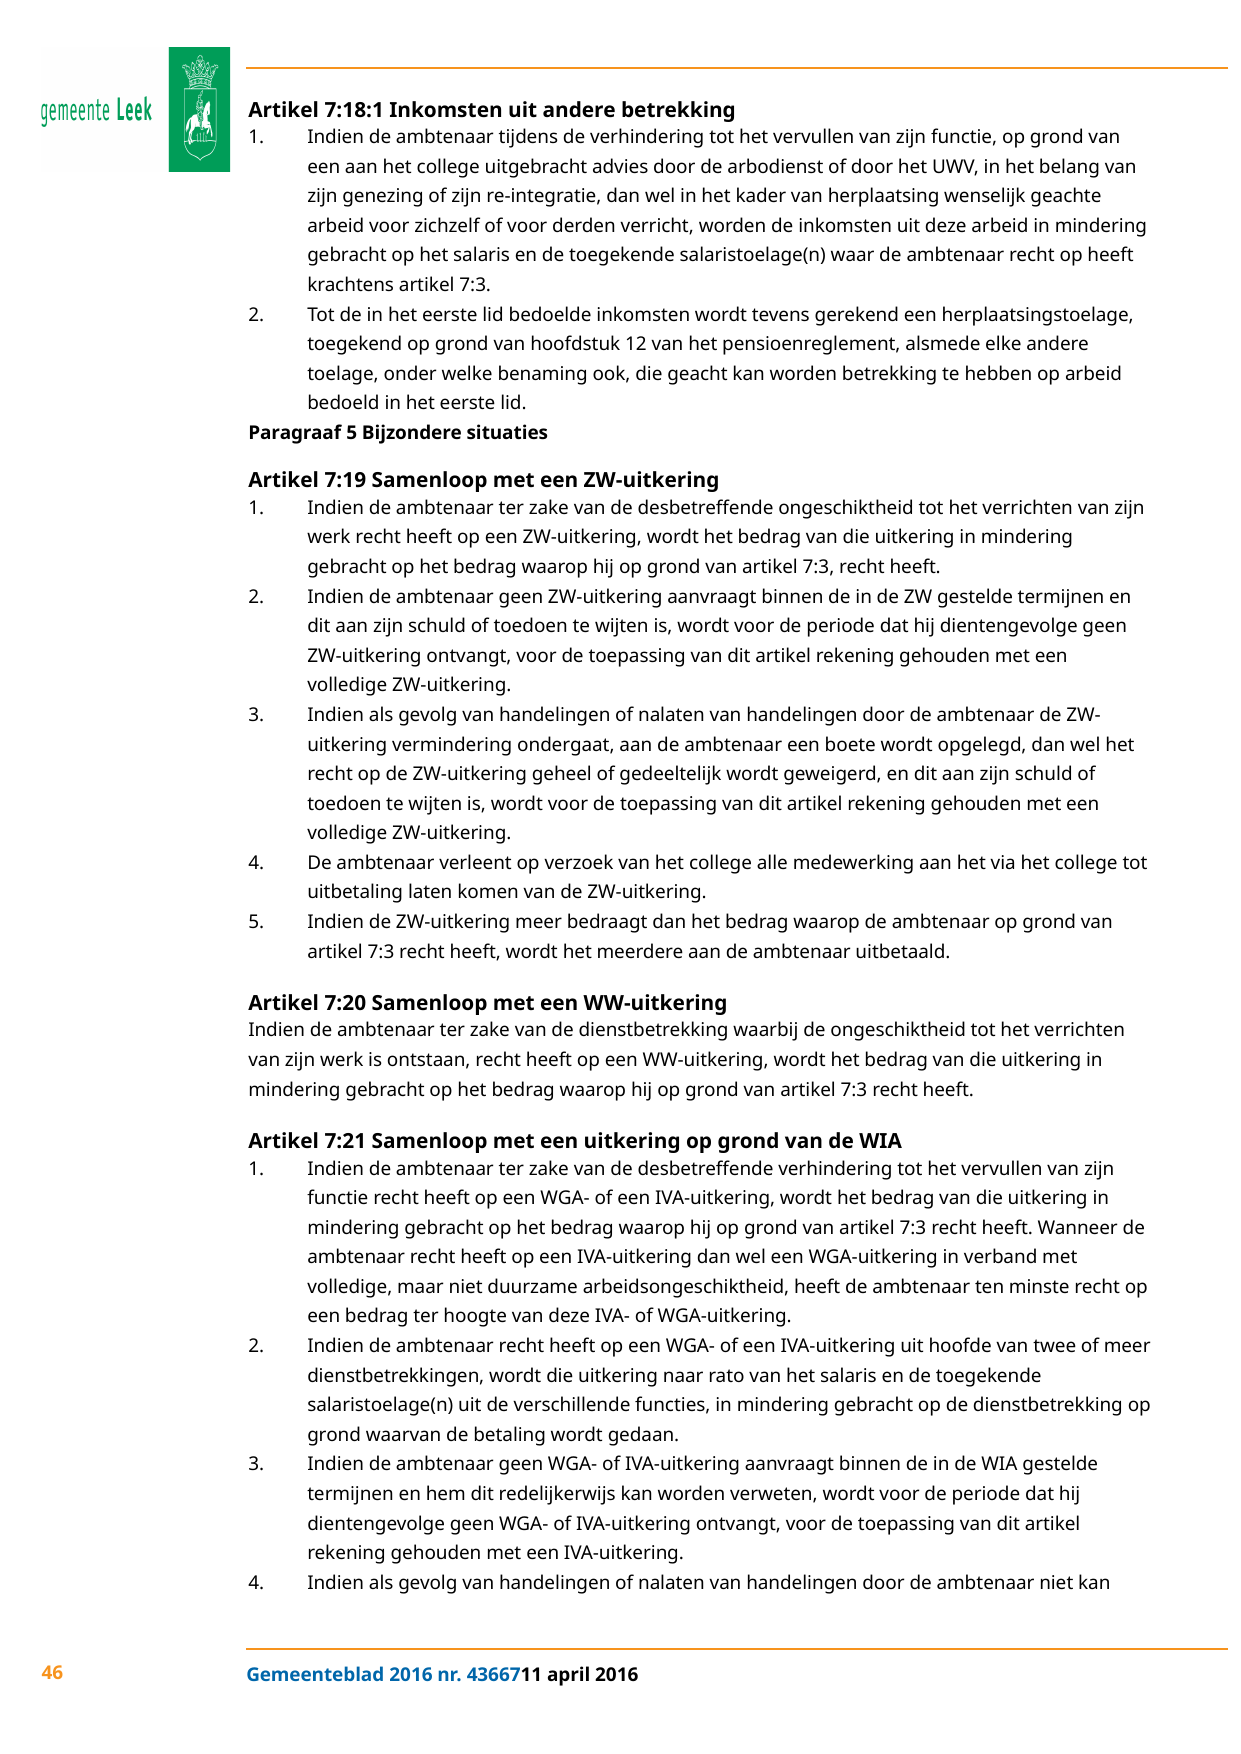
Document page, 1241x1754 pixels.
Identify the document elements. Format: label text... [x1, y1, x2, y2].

list Indien de ambtenaar ter zake van de desbetreffende ongeschiktheid tot het verrichten van zijn werk recht heeft op een ZW-uitkering, wordt het bedrag van die uitkering in mindering gebracht op het bedrag waarop hij op grond van artikel 7:3, recht heeft. [248, 494, 1152, 579]
text Paragraaf 5 Bijzondere situaties [248, 419, 1152, 445]
text Artikel 7:20 Samenloop met een WW-uitkering [248, 988, 1152, 1017]
list Indien als gevolg van handelingen of nalaten van handelingen door de ambtenaar de ZW-uitkering vermindering ondergaat, aan de ambtenaar een boete wordt opgelegd, dan wel het recht op de ZW-uitkering geheel of gedeeltelijk wordt geweigerd, en dit aan zijn schuld of toedoen te wijten is, wordt voor de toepassing van dit artikel rekening gehouden met een volledige ZW-uitkering. [248, 701, 1152, 845]
text Artikel 7:18:1 Inkomsten uit andere betrekking [248, 95, 1152, 123]
list Indien de ambtenaar tijdens de verhindering tot het vervullen van zijn functie, op grond van een aan het college uitgebracht advies door de arbodienst of door het UWV, in het belang van zijn genezing of zijn re-integratie, dan wel in het kader van herplaatsing wenselijk geachte arbeid voor zichzelf of voor derden verricht, worden de inkomsten uit deze arbeid in mindering gebracht op het salaris en de toegekende salaristoelage(n) waar de ambtenaar recht op heeft krachtens artikel 7:3. [248, 123, 1152, 297]
list Indien de ZW-uitkering meer bedraagt dan het bedrag waarop de ambtenaar op grond van artikel 7:3 recht heeft, wordt het meerdere aan de ambtenaar uitbetaald. [248, 908, 1152, 963]
list Indien de ambtenaar geen WGA- of IVA-uitkering aanvraagt binnen de in de WIA gestelde termijnen en hem dit redelijkerwijs kan worden verweten, wordt voor de periode dat hij dientengevolge geen WGA- of IVA-uitkering ontvangt, voor de toepassing van dit artikel rekening gehouden met een IVA-uitkering. [248, 1451, 1152, 1565]
text Artikel 7:21 Samenloop met een uitkering op grond van de WIA [248, 1126, 1152, 1155]
list De ambtenaar verleent op verzoek van het college alle medewerking aan het via het college tot uitbetaling laten komen van de ZW-uitkering. [248, 849, 1152, 904]
list Indien de ambtenaar geen ZW-uitkering aanvraagt binnen de in de ZW gestelde termijnen en dit aan zijn schuld of toedoen te wijten is, wordt voor de periode dat hij dientengevolge geen ZW-uitkering ontvangt, voor de toepassing van dit artikel rekening gehouden met een volledige ZW-uitkering. [248, 583, 1152, 697]
text Artikel 7:19 Samenloop met een ZW-uitkering [248, 466, 1152, 494]
list Indien de ambtenaar recht heeft op een WGA- of een IVA-uitkering uit hoofde van twee of meer dienstbetrekkingen, wordt die uitkering naar rato van het salaris en de toegekende salaristoelage(n) uit de verschillende functies, in mindering gebracht op de dienstbetrekking op grond waarvan de betaling wordt gedaan. [248, 1332, 1152, 1447]
list Indien de ambtenaar ter zake van de desbetreffende verhindering tot het vervullen van zijn functie recht heeft op een WGA- of een IVA-uitkering, wordt het bedrag van die uitkering in mindering gebracht op het bedrag waarop hij op grond van artikel 7:3 recht heeft. Wanneer de ambtenaar recht heeft op een IVA-uitkering dan wel een WGA-uitkering in verband met volledige, maar niet duurzame arbeidsongeschiktheid, heeft de ambtenaar ten minste recht op een bedrag ter hoogte van deze IVA- of WGA-uitkering. [248, 1155, 1152, 1328]
text Indien de ambtenaar ter zake van de dienstbetrekking waarbij de ongeschiktheid tot het verrichten van zijn werk is ontstaan, recht heeft op een WW-uitkering, wordt het bedrag van die uitkering in mindering gebracht op het bedrag waarop hij op grond van artikel 7:3 recht heeft. [248, 1017, 1152, 1102]
list Indien als gevolg van handelingen of nalaten van handelingen door de ambtenaar niet kan [248, 1569, 1152, 1594]
picture [41, 47, 231, 172]
list Tot de in het eerste lid bedoelde inkomsten wordt tevens gerekend een herplaatsingstoelage, toegekend op grond van hoofdstuk 12 van het pensioenreglement, alsmede elke andere toelage, onder welke benaming ook, die geacht kan worden betrekking te hebben op arbeid bedoeld in het eerste lid. [248, 301, 1152, 415]
